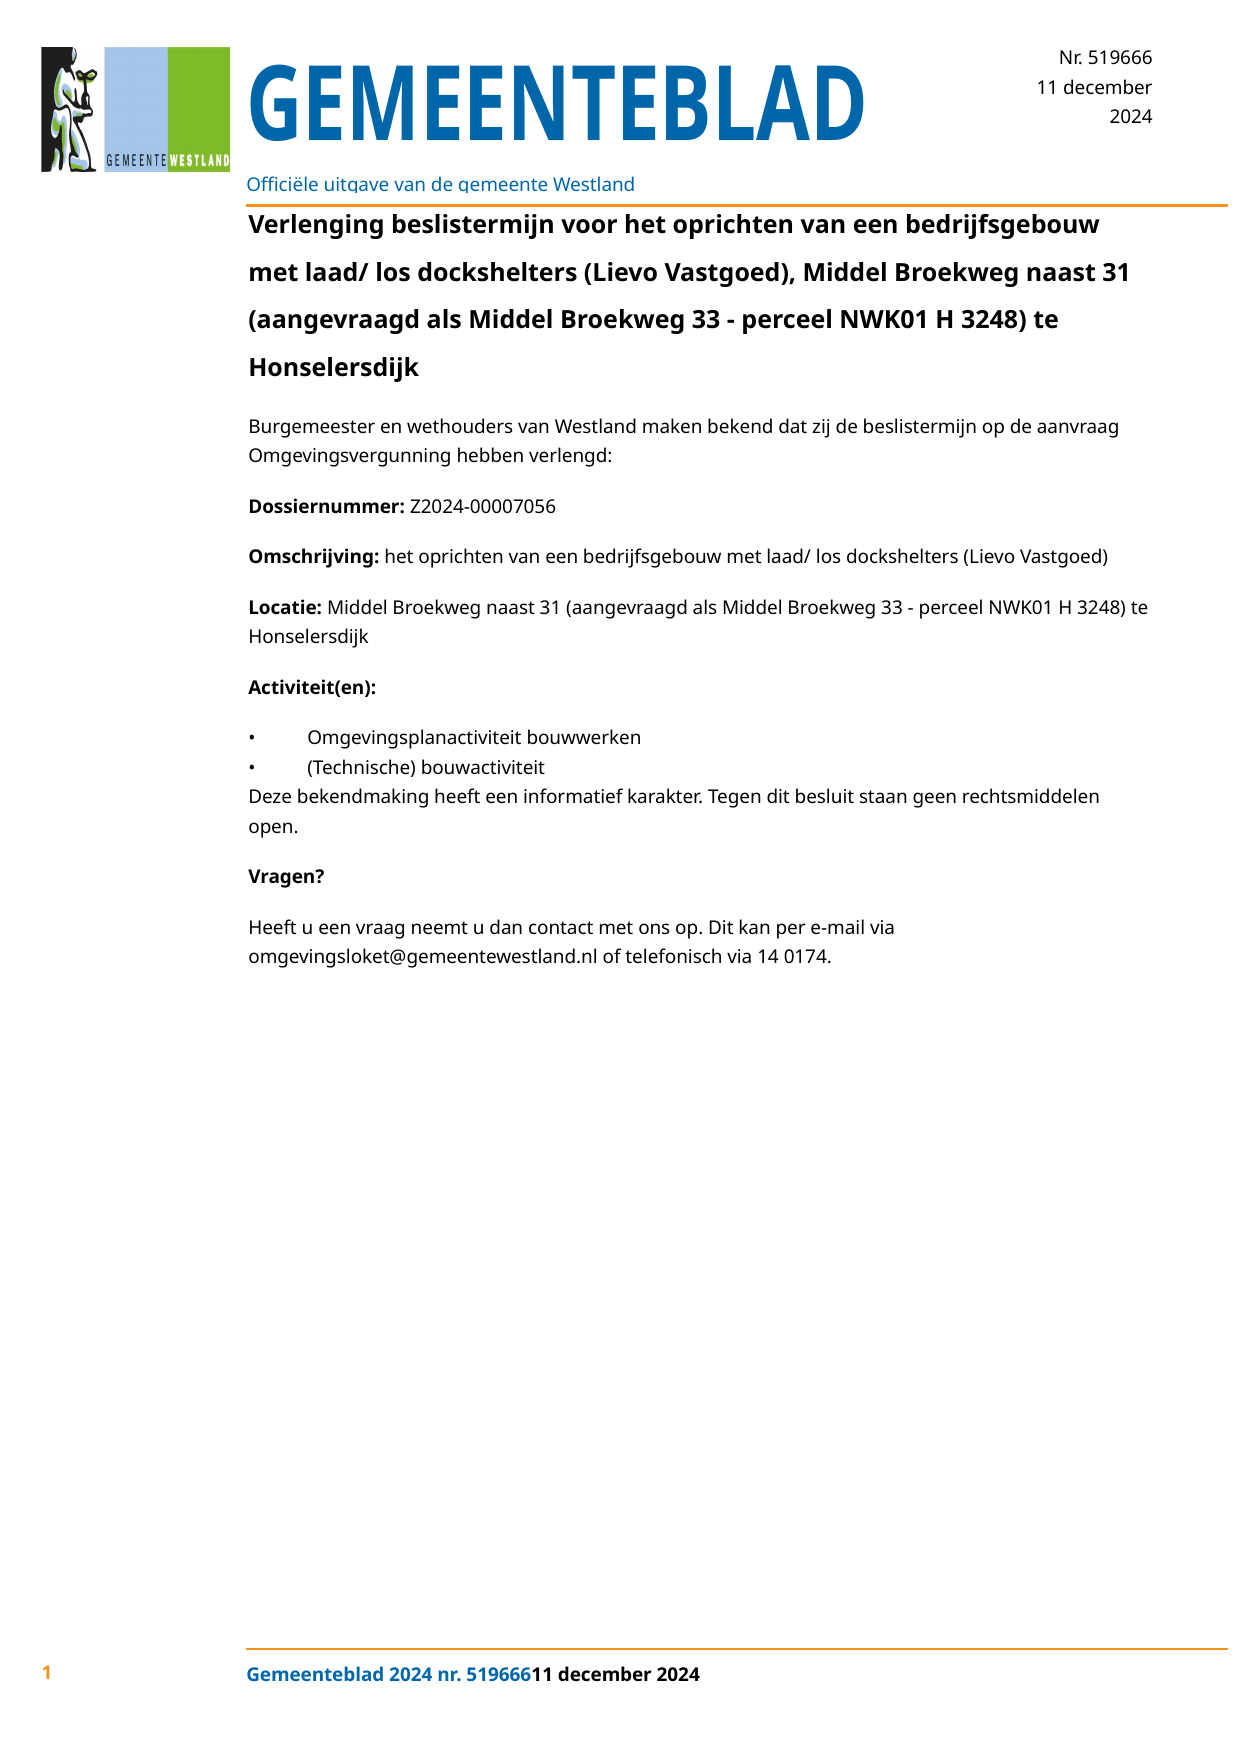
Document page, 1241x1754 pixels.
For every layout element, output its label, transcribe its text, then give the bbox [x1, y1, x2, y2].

list Omgevingsplanactiviteit bouwwerken [248, 724, 1152, 750]
list (Technische) bouwactiviteit [248, 754, 1152, 780]
text Burgemeester en wethouders van Westland maken bekend dat zij de beslistermijn op de aanvraag Omgevingsvergunning hebben verlengd: [248, 413, 1152, 468]
text Locatie: Middel Broekweg naast 31 (aangevraagd als Middel Broekweg 33 - perceel NWK01 H 3248) te Honselersdijk [248, 594, 1152, 649]
picture [41, 47, 231, 172]
text Verlenging beslistermijn voor het oprichten van een bedrijfsgebouw met laad/ los dockshelters (Lievo Vastgoed), Middel Broekweg naast 31 (aangevraagd als Middel Broekweg 33 - perceel NWK01 H 3248) te Honselersdijk [248, 207, 1152, 384]
text Omschrijving: het oprichten van een bedrijfsgebouw met laad/ los dockshelters (Lievo Vastgoed) [248, 543, 1152, 569]
text Vragen? [248, 863, 1152, 889]
text Deze bekendmaking heeft een informatief karakter. Tegen dit besluit staan geen rechtsmiddelen open. [248, 783, 1152, 839]
text Activiteit(en): [248, 674, 1152, 700]
text Heeft u een vraag neemt u dan contact met ons op. Dit kan per e-mail via omgevingsloket@gemeentewestland.nl of telefonisch via 14 0174. [248, 914, 1152, 969]
text Dossiernummer: Z2024-00007056 [248, 493, 1152, 519]
